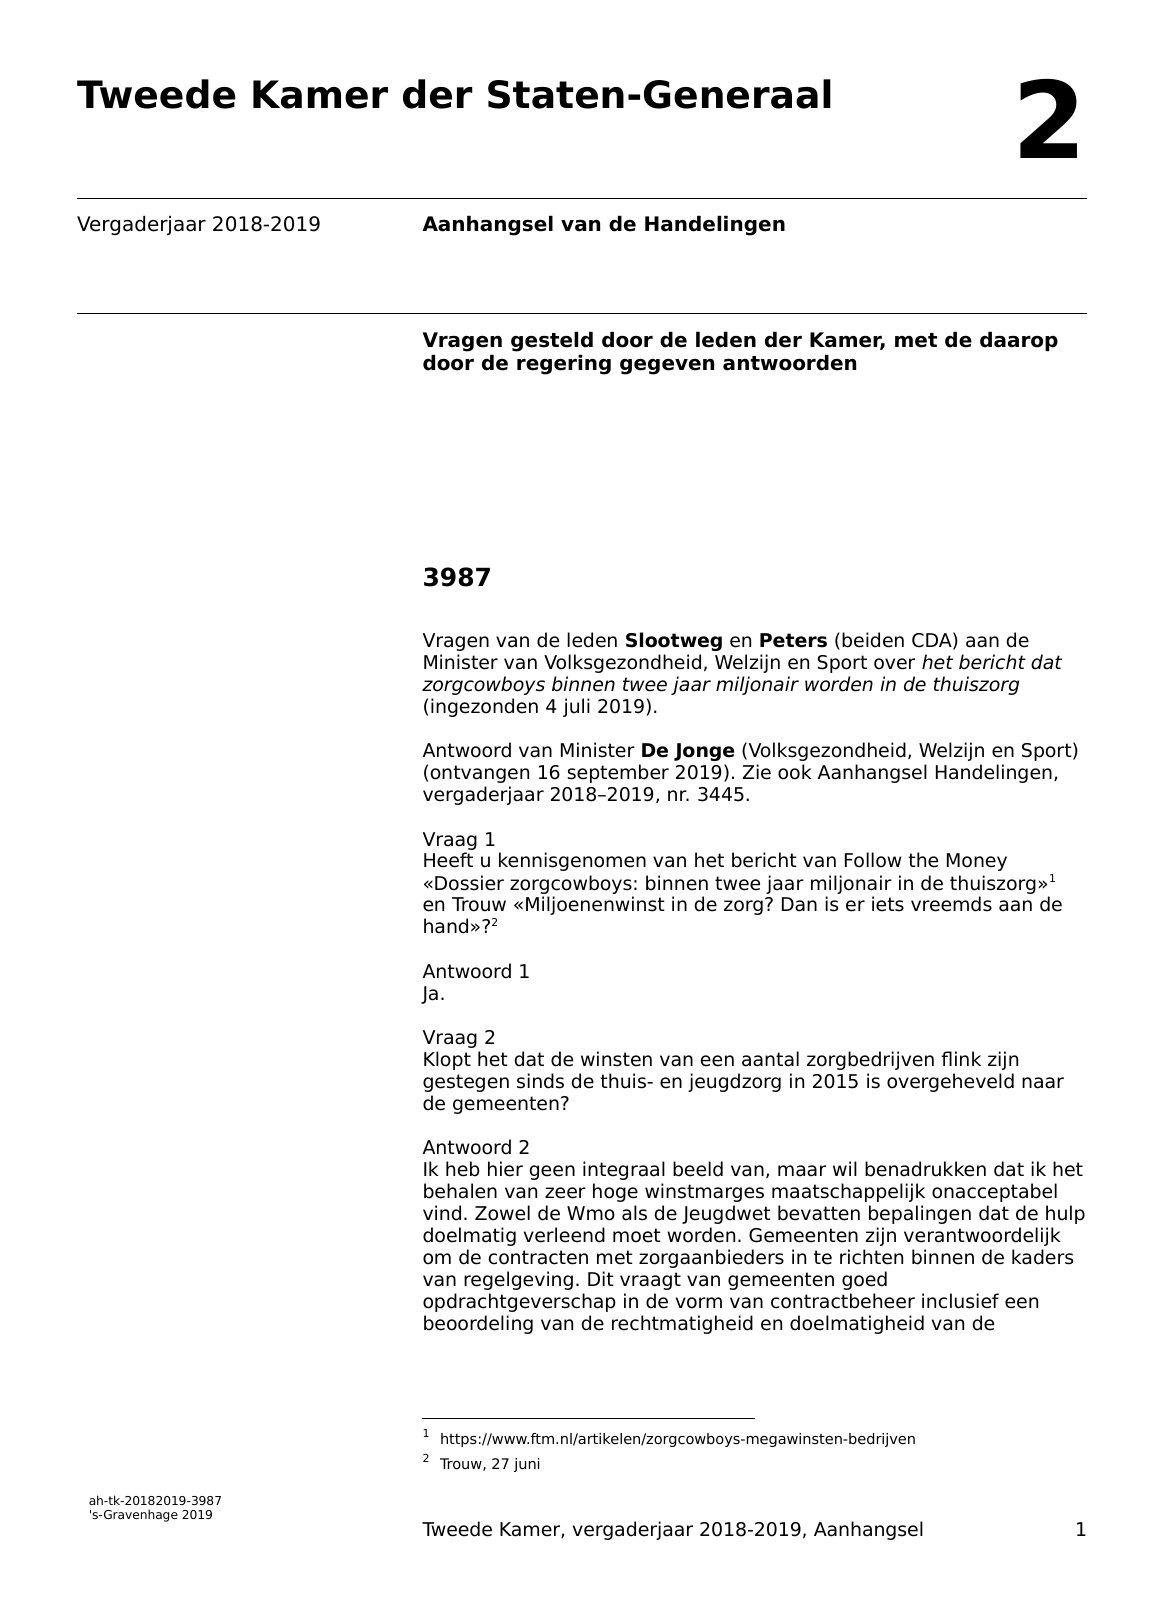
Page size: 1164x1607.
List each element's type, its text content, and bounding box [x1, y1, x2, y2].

text Ik heb hier geen integraal beeld van, maar wil benadrukken dat ik het behalen van zeer hoge winstmarges maatschappelijk onacceptabel vind. Zowel de Wmo als de Jeugdwet bevatten bepalingen dat de hulp doelmatig verleend moet worden. Gemeenten zijn verantwoordelijk om de contracten met zorgaanbieders in te richten binnen de kaders van regelgeving. Dit vraagt van gemeenten goed opdrachtgeverschap in de vorm van contractbeheer inclusief een beoordeling van de rechtmatigheid en doelmatigheid van de [422, 1159, 1087, 1334]
table_cell Vergaderjaar 2018-2019 [77, 199, 422, 313]
text Antwoord van Minister De Jonge (Volksgezondheid, Welzijn en Sport) (ontvangen 16 september 2019). Zie ook Aanhangsel Handelingen, vergaderjaar 2018–2019, nr. 3445. [422, 740, 1087, 806]
text Ja. [422, 982, 1087, 1004]
text Antwoord 2 [422, 1137, 1087, 1159]
text https://www.ftm.nl/artikelen/zorgcowboys-megawinsten-bedrijven [422, 1427, 1087, 1449]
text Trouw, 27 juni [422, 1452, 1087, 1474]
table_header Tweede Kamer der Staten-Generaal [77, 59, 886, 198]
table_cell [77, 314, 422, 375]
text Vraag 1 [422, 828, 1087, 850]
text Vraag 2 [422, 1027, 1087, 1049]
text Vragen van de leden Slootweg en Peters (beiden CDA) aan de Minister van Volksgezondheid, Welzijn en Sport over het bericht dat zorgcowboys binnen twee jaar miljonair worden in de thuiszorg (ingezonden 4 juli 2019). [422, 630, 1087, 718]
table_cell Vragen gesteld door de leden der Kamer, met de daarop door de regering gegeven antwoorden [422, 314, 1087, 375]
text 's-Gravenhage 2019 [88, 1508, 323, 1522]
text 3987 [422, 563, 1087, 592]
text ah-tk-20182019-3987 [88, 1494, 323, 1508]
text Klopt het dat de winsten van een aantal zorgbedrijven flink zijn gestegen sinds de thuis- en jeugdzorg in 2015 is overgeheveld naar de gemeenten? [422, 1049, 1087, 1114]
table_cell Aanhangsel van de Handelingen [422, 199, 1087, 313]
text Antwoord 1 [422, 961, 1087, 982]
table_header 2 [886, 59, 1087, 198]
text Heeft u kennisgenomen van het bericht van Follow the Money «Dossier zorgcowboys: binnen twee jaar miljonair in de thuiszorg» en Trouw «Miljoenenwinst in de zorg? Dan is er iets vreemds aan de hand»? [422, 850, 1087, 938]
